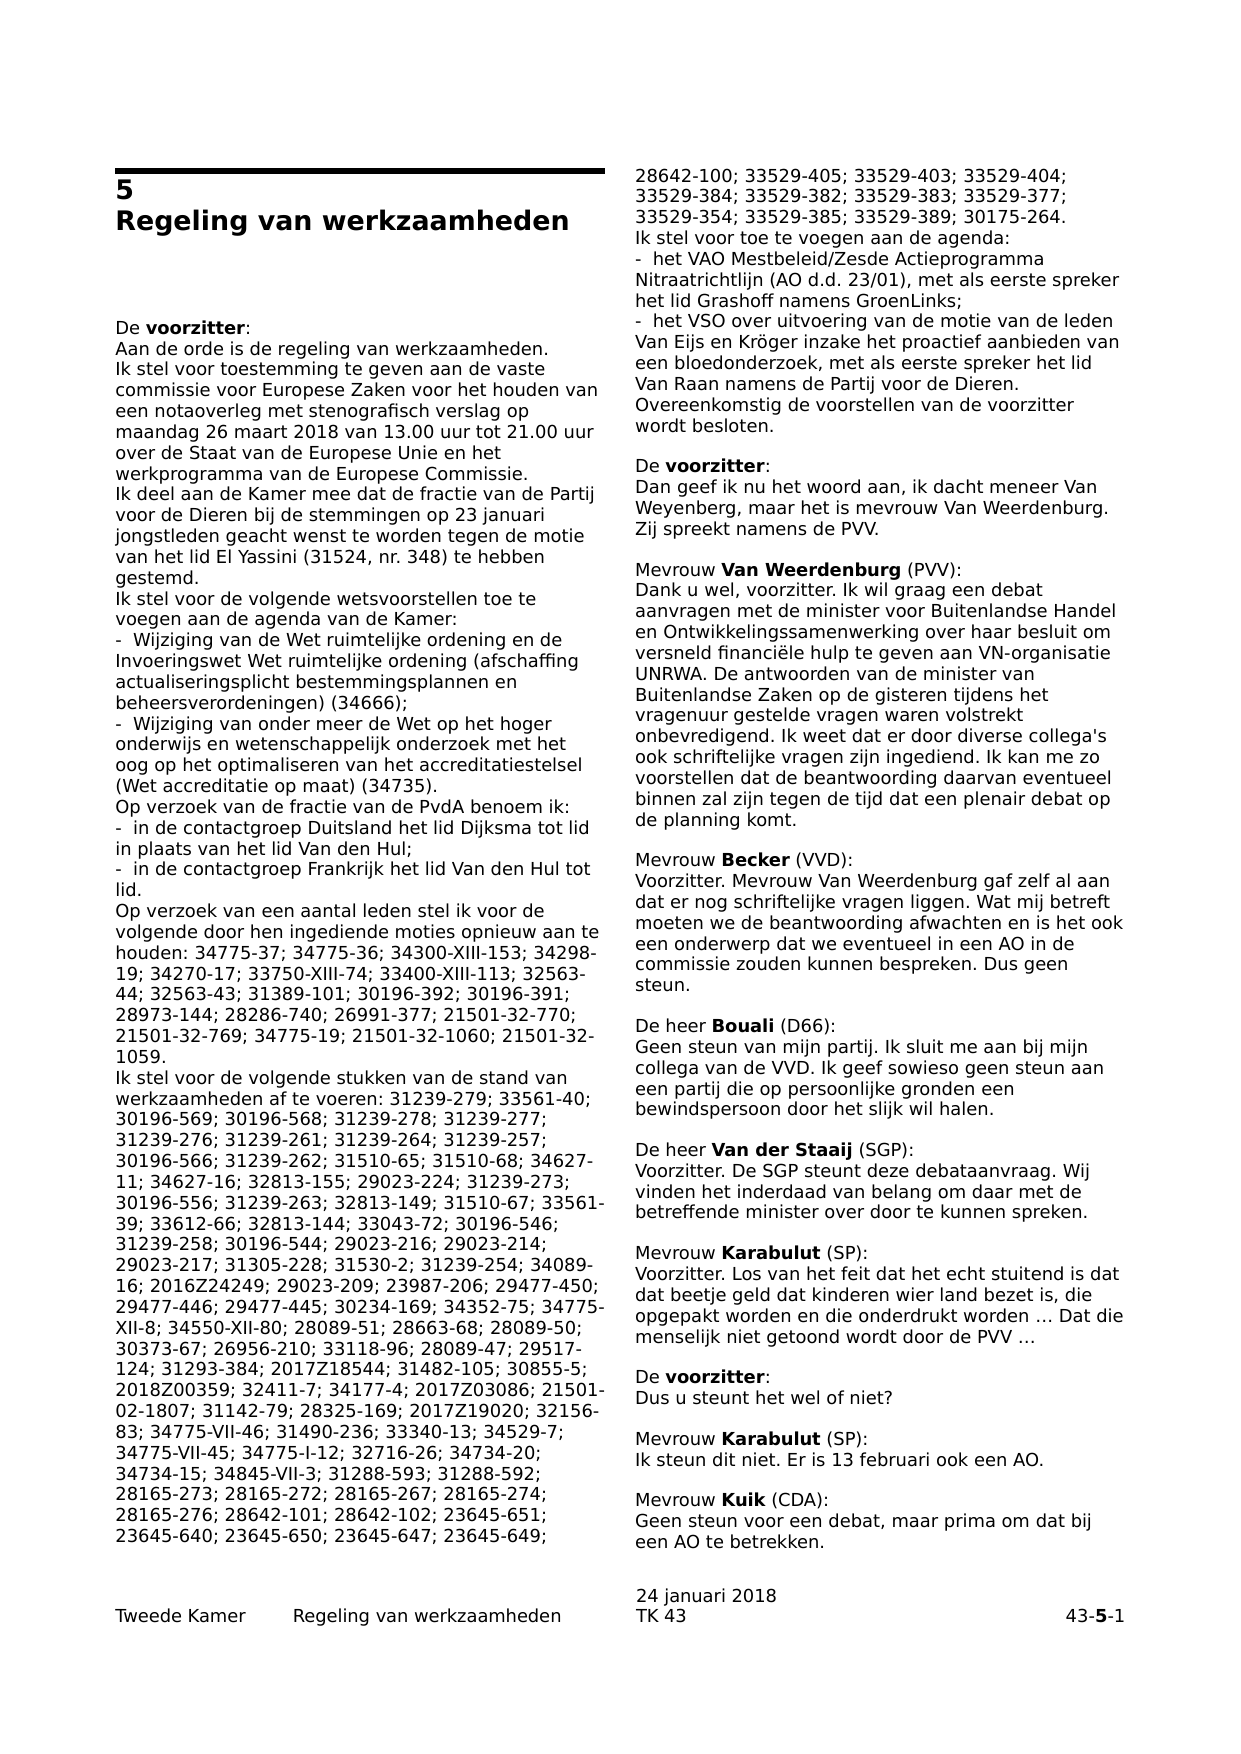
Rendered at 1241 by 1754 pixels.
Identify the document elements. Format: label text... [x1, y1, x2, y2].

text Mevrouw Becker (VVD): [635, 850, 1125, 871]
text Mevrouw Karabulut (SP): [635, 1429, 1125, 1449]
text Ik stel voor de volgende stukken van de stand van werkzaamheden af te voeren: 31239-279; 33561-40; 30196-569; 30196-568; 31239-278; 31239-277; 31239-276; 31239-261; 31239-264; 31239-257; 30196-566; 31239-262; 31510-65; 31510-68; 34627-11; 34627-16; 32813-155; 29023-224; 31239-273; 30196-556; 31239-263; 32813-149; 31510-67; 33561-39; 33612-66; 32813-144; 33043-72; 30196-546; 31239-258; 30196-544; 29023-216; 29023-214; 29023-217; 31305-228; 31530-2; 31239-254; 34089-16; 2016Z24249; 29023-209; 23987-206; 29477-450; 29477-446; 29477-445; 30234-169; 34352-75; 34775-XII-8; 34550-XII-80; 28089-51; 28663-68; 28089-50; 30373-67; 26956-210; 33118-96; 28089-47; 29517-124; 31293-384; 2017Z18544; 31482-105; 30855-5; 2018Z00359; 32411-7; 34177-4; 2017Z03086; 21501-02-1807; 31142-79; 28325-169; 2017Z19020; 32156-83; 34775-VII-46; 31490-236; 33340-13; 34529-7; 34775-VII-45; 34775-I-12; 32716-26; 34734-20; 34734-15; 34845-VII-3; 31288-593; 31288-592; 28165-273; 28165-272; 28165-267; 28165-274; 28165-276; 28642-101; 28642-102; 23645-651; 23645-640; 23645-650; 23645-647; 23645-649; [115, 1067, 605, 1547]
list het VAO Mestbeleid/Zesde Actieprogramma Nitraatrichtlijn (AO d.d. 23/01), met als eerste spreker het lid Grashoff namens GroenLinks; [635, 249, 1125, 311]
text Mevrouw Van Weerdenburg (PVV): [635, 559, 1125, 580]
text Overeenkomstig de voorstellen van de voorzitter wordt besloten. [635, 394, 1125, 436]
text Mevrouw Karabulut (SP): [635, 1243, 1125, 1264]
text Dank u wel, voorzitter. Ik wil graag een debat aanvragen met de minister voor Buitenlandse Handel en Ontwikkelingssamenwerking over haar besluit om versneld financiële hulp te geven aan VN-organisatie UNRWA. De antwoorden van de minister van Buitenlandse Zaken op de gisteren tijdens het vragenuur gestelde vragen waren volstrekt onbevredigend. Ik weet dat er door diverse collega's ook schriftelijke vragen zijn ingediend. Ik kan me zo voorstellen dat de beantwoording daarvan eventueel binnen zal zijn tegen de tijd dat een plenair debat op de planning komt. [635, 580, 1125, 830]
list Wijziging van onder meer de Wet op het hoger onderwijs en wetenschappelijk onderzoek met het oog op het optimaliseren van het accreditatiestelsel (Wet accreditatie op maat) (34735). [115, 713, 605, 797]
text 28642-100; 33529-405; 33529-403; 33529-404; 33529-384; 33529-382; 33529-383; 33529-377; 33529-354; 33529-385; 33529-389; 30175-264. [635, 165, 1125, 228]
list het VSO over uitvoering van de motie van de leden Van Eijs en Kröger inzake het proactief aanbieden van een bloedonderzoek, met als eerste spreker het lid Van Raan namens de Partij voor de Dieren. [635, 311, 1125, 394]
text Mevrouw Kuik (CDA): [635, 1490, 1125, 1511]
text Dus u steunt het wel of niet? [635, 1388, 1125, 1409]
text Voorzitter. De SGP steunt deze debataanvraag. Wij vinden het inderdaad van belang om daar met de betreffende minister over door te kunnen spreken. [635, 1161, 1125, 1223]
text De heer Van der Staaij (SGP): [635, 1140, 1125, 1161]
text De voorzitter: [635, 1367, 1125, 1388]
text Op verzoek van een aantal leden stel ik voor de volgende door hen ingediende moties opnieuw aan te houden: 34775-37; 34775-36; 34300-XIII-153; 34298-19; 34270-17; 33750-XIII-74; 33400-XIII-113; 32563-44; 32563-43; 31389-101; 30196-392; 30196-391; 28973-144; 28286-740; 26991-377; 21501-32-770; 21501-32-769; 34775-19; 21501-32-1060; 21501-32-1059. [115, 901, 605, 1067]
list in de contactgroep Duitsland het lid Dijksma tot lid in plaats van het lid Van den Hul; [115, 817, 605, 859]
text Ik stel voor toestemming te geven aan de vaste commissie voor Europese Zaken voor het houden van een notaoverleg met stenografisch verslag op maandag 26 maart 2018 van 13.00 uur tot 21.00 uur over de Staat van de Europese Unie en het werkprogramma van de Europese Commissie. [115, 359, 605, 484]
text Geen steun voor een debat, maar prima om dat bij een AO te betrekken. [635, 1511, 1125, 1553]
text De voorzitter: [115, 318, 605, 338]
title 5 Regeling van werkzaamheden [115, 174, 605, 237]
text Voorzitter. Los van het feit dat het echt stuitend is dat dat beetje geld dat kinderen wier land bezet is, die opgepakt worden en die onderdrukt worden … Dat die menselijk niet getoond wordt door de PVV … [635, 1264, 1125, 1347]
text Aan de orde is de regeling van werkzaamheden. [115, 338, 605, 359]
text Geen steun van mijn partij. Ik sluit me aan bij mijn collega van de VVD. Ik geef sowieso geen steun aan een partij die op persoonlijke gronden een bewindspersoon door het slijk wil halen. [635, 1037, 1125, 1120]
text Dan geef ik nu het woord aan, ik dacht meneer Van Weyenberg, maar het is mevrouw Van Weerdenburg. Zij spreekt namens de PVV. [635, 477, 1125, 539]
text Ik deel aan de Kamer mee dat de fractie van de Partij voor de Dieren bij de stemmingen op 23 januari jongstleden geacht wenst te worden tegen de motie van het lid El Yassini (31524, nr. 348) te hebben gestemd. [115, 484, 605, 588]
text Ik stel voor toe te voegen aan de agenda: [635, 228, 1125, 249]
list Wijziging van de Wet ruimtelijke ordening en de Invoeringswet Wet ruimtelijke ordening (afschaffing actualiseringsplicht bestemmingsplannen en beheersverordeningen) (34666); [115, 630, 605, 713]
text Op verzoek van de fractie van de PvdA benoem ik: [115, 797, 605, 817]
text Voorzitter. Mevrouw Van Weerdenburg gaf zelf al aan dat er nog schriftelijke vragen liggen. Wat mij betreft moeten we de beantwoording afwachten en is het ook een onderwerp dat we eventueel in een AO in de commissie zouden kunnen bespreken. Dus geen steun. [635, 871, 1125, 996]
text Ik steun dit niet. Er is 13 februari ook een AO. [635, 1449, 1125, 1470]
text De voorzitter: [635, 456, 1125, 477]
text De heer Bouali (D66): [635, 1016, 1125, 1037]
text Ik stel voor de volgende wetsvoorstellen toe te voegen aan de agenda van de Kamer: [115, 588, 605, 630]
list in de contactgroep Frankrijk het lid Van den Hul tot lid. [115, 859, 605, 901]
